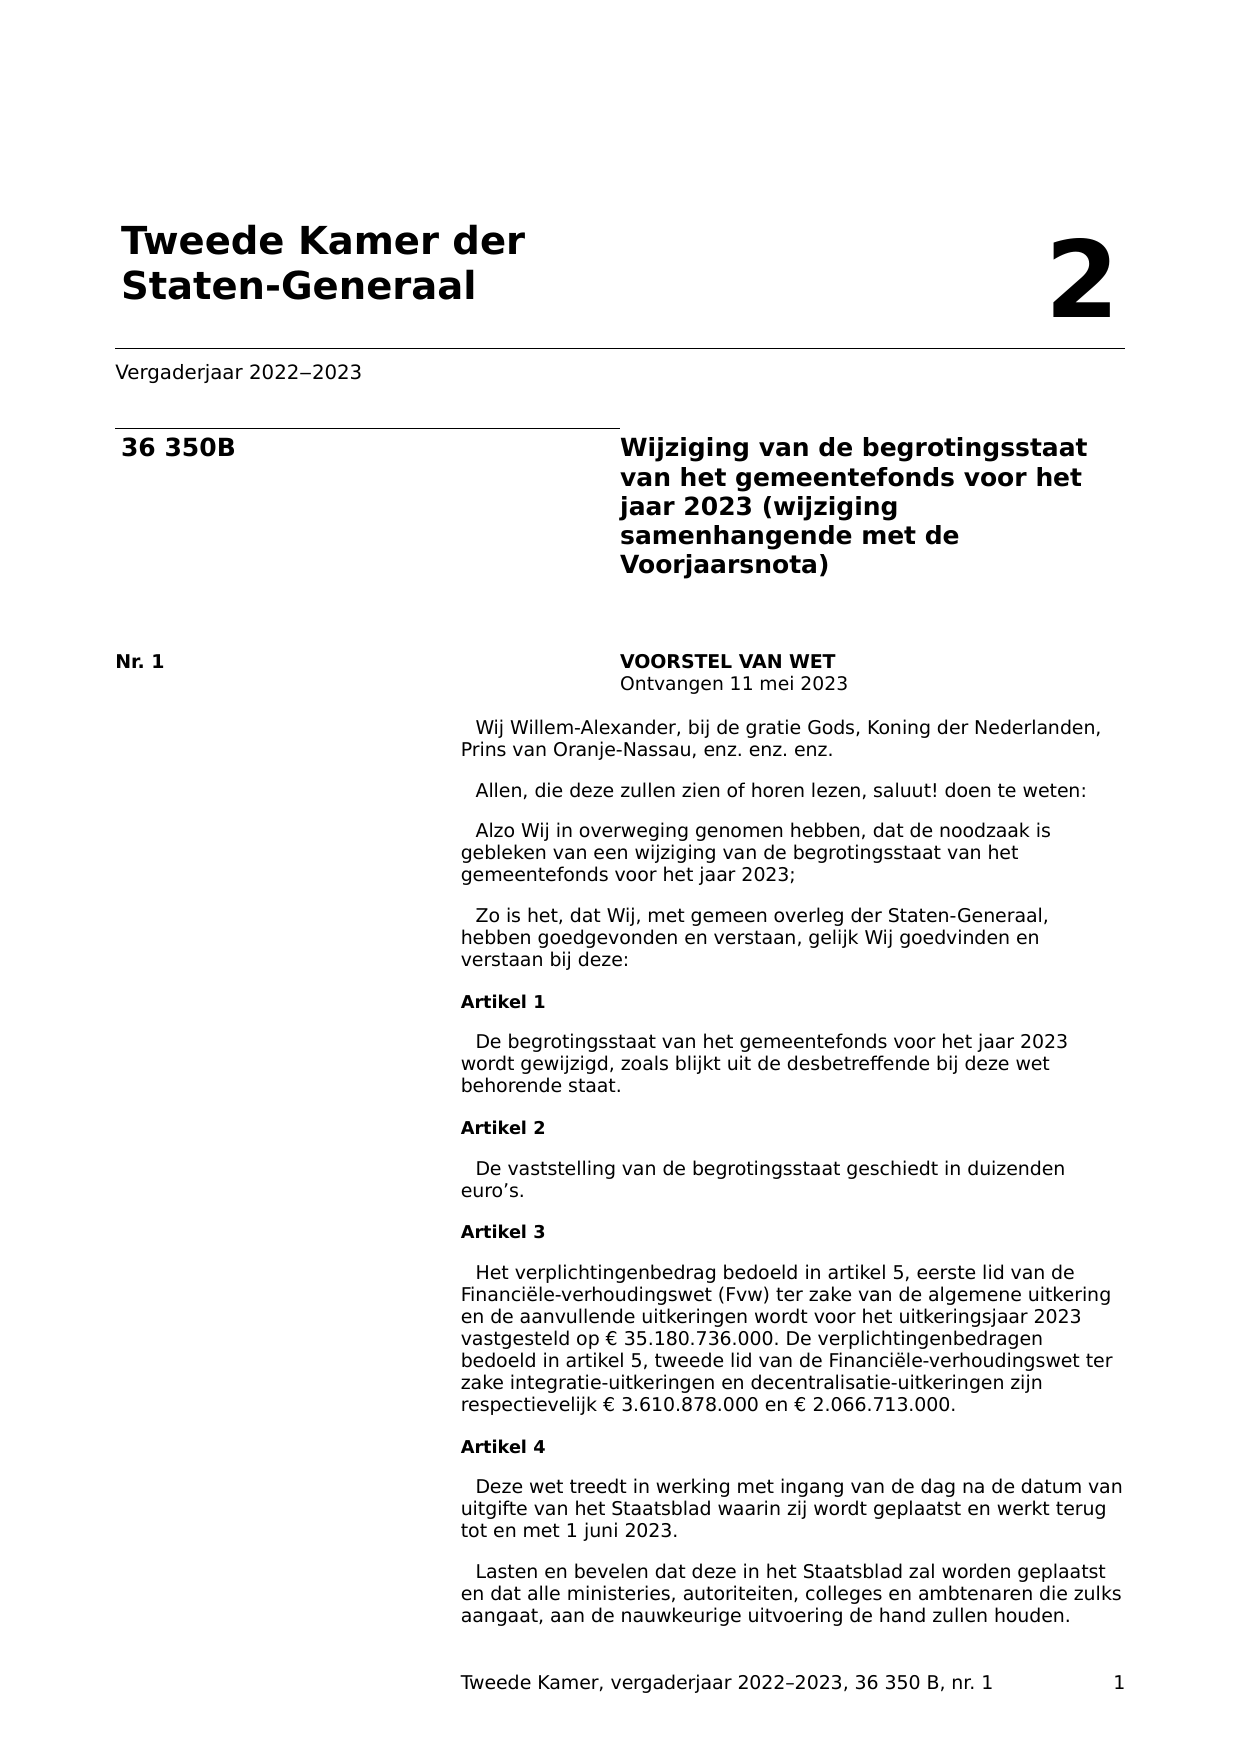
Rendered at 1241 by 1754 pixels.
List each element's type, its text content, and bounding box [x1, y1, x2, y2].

table_header Nr. 1 [115, 651, 620, 717]
text Zo is het, dat Wij, met gemeen overleg der Staten-Generaal, hebben goedgevonden en verstaan, gelijk Wij goedvinden en verstaan bij deze: [461, 905, 1125, 971]
text Alzo Wij in overweging genomen hebben, dat de noodzaak is gebleken van een wijziging van de begrotingsstaat van het gemeentefonds voor het jaar 2023; [461, 820, 1125, 886]
table_header Wijziging van de begrotingsstaat van het gemeentefonds voor het jaar 2023 (wijziging samenhangende met de Voorjaarsnota) [620, 428, 1125, 585]
text De vaststelling van de begrotingsstaat geschiedt in duizenden euro’s. [461, 1158, 1125, 1202]
table_header Voorstel van Wet Ontvangen 11 mei 2023 [620, 651, 1125, 717]
table_header 2 [620, 213, 1125, 348]
title Artikel 4 [461, 1435, 1125, 1458]
text Allen, die deze zullen zien of horen lezen, saluut! doen te weten: [461, 779, 1125, 802]
text Deze wet treedt in werking met ingang van de dag na de datum van uitgifte van het Staatsblad waarin zij wordt geplaatst en werkt terug tot en met 1 juni 2023. [461, 1476, 1125, 1542]
text De begrotingsstaat van het gemeentefonds voor het jaar 2023 wordt gewijzigd, zoals blijkt uit de desbetreffende bij deze wet behorende staat. [461, 1031, 1125, 1097]
table_cell Vergaderjaar 2022‒2023 [115, 349, 1125, 384]
text Lasten en bevelen dat deze in het Staatsblad zal worden geplaatst en dat alle ministeries, autoriteiten, colleges en ambtenaren die zulks aangaat, aan de nauwkeurige uitvoering de hand zullen houden. [461, 1561, 1125, 1627]
text Het verplichtingenbedrag bedoeld in artikel 5, eerste lid van de Financiële-verhoudingswet (Fvw) ter zake van de algemene uitkering en de aanvullende uitkeringen wordt voor het uitkeringsjaar 2023 vastgesteld op € 35.180.736.000. De verplichtingenbedragen bedoeld in artikel 5, tweede lid van de Financiële-verhoudingswet ter zake integratie-uitkeringen en decentralisatie-uitkeringen zijn respectievelijk € 3.610.878.000 en € 2.066.713.000. [461, 1262, 1125, 1416]
text Wij Willem-Alexander, bij de gratie Gods, Koning der Nederlanden, Prins van Oranje-Nassau, enz. enz. enz. [461, 717, 1125, 761]
table_header Tweede Kamer der Staten-Generaal [115, 213, 620, 348]
title Artikel 2 [461, 1116, 1125, 1139]
title Artikel 3 [461, 1220, 1125, 1243]
title Artikel 1 [461, 990, 1125, 1013]
table_header 36 350B [115, 429, 620, 585]
